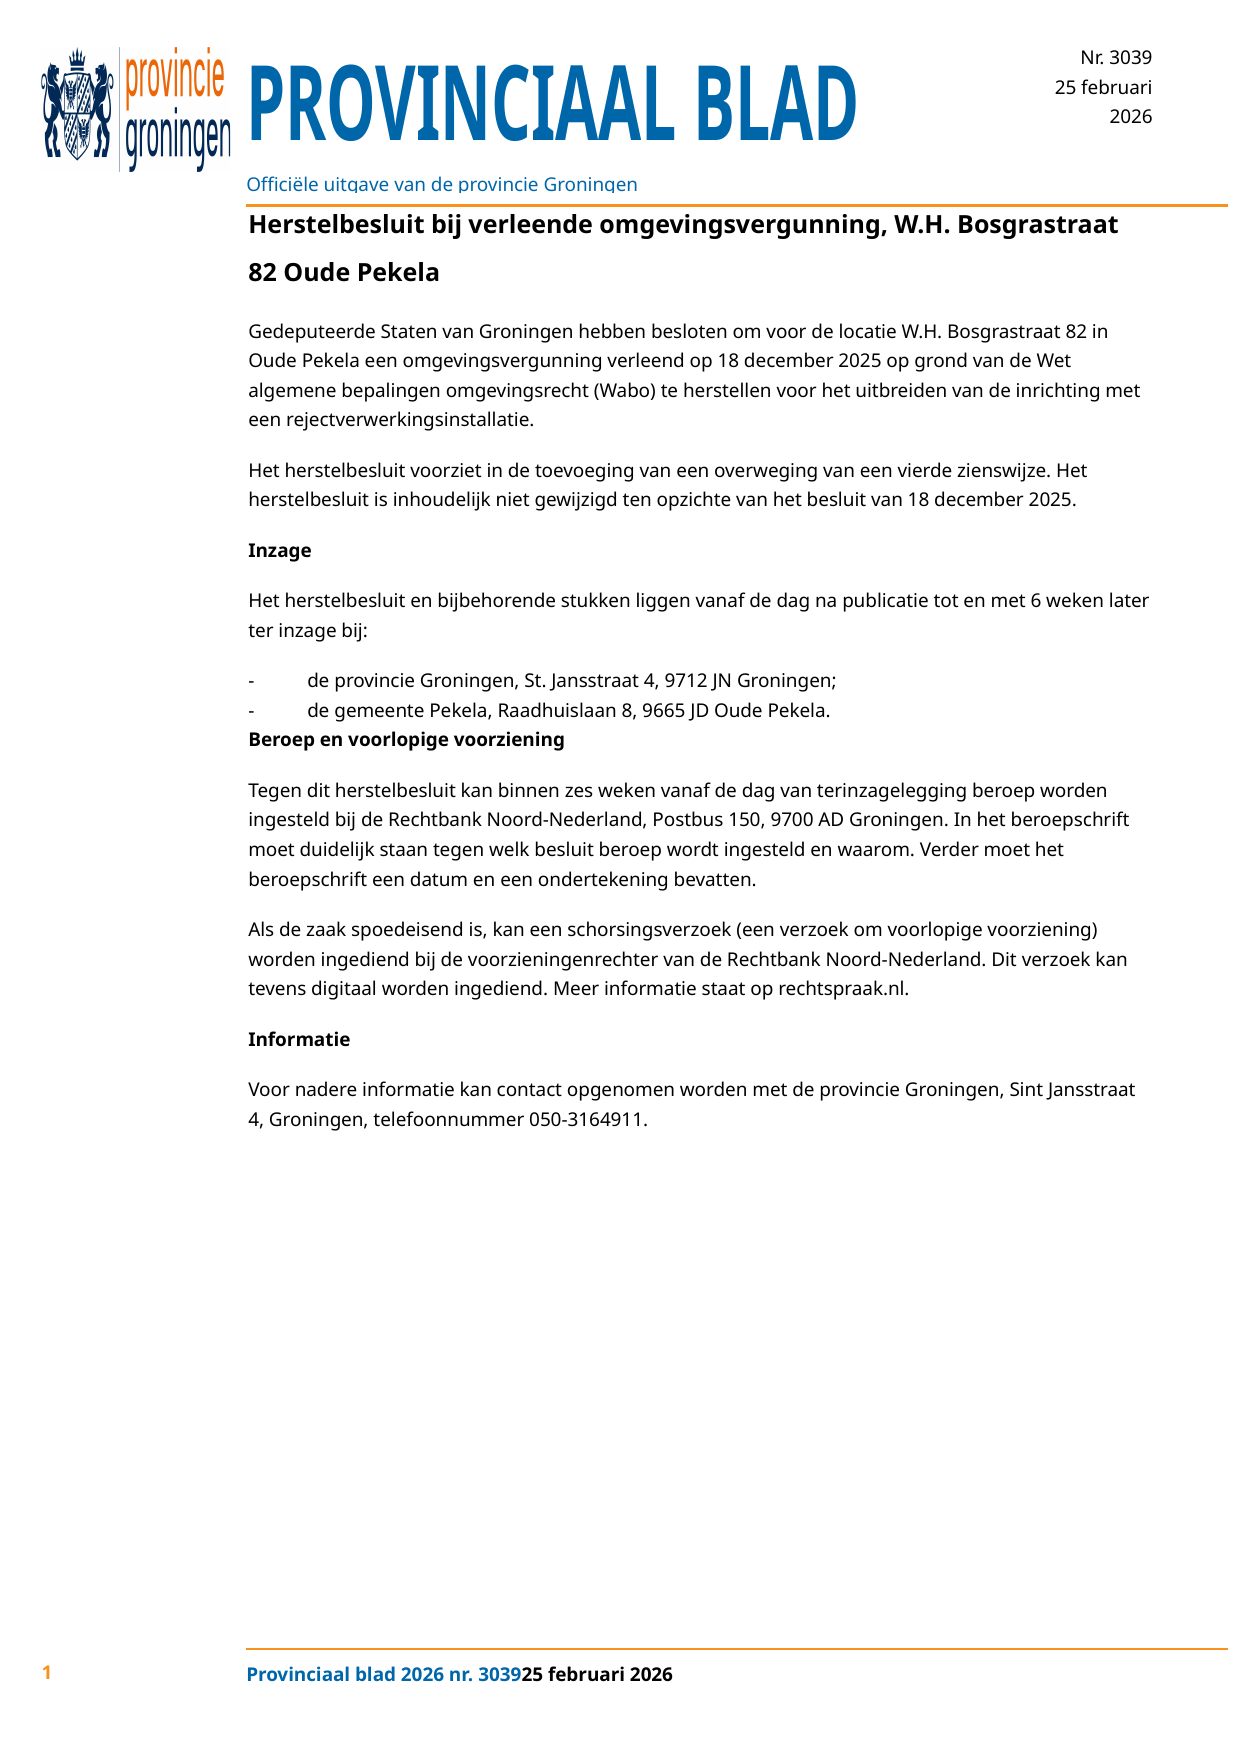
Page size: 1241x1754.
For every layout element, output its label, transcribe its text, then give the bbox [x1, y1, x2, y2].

text Tegen dit herstelbesluit kan binnen zes weken vanaf de dag van terinzagelegging beroep worden ingesteld bij de Rechtbank Noord-Nederland, Postbus 150, 9700 AD Groningen. In het beroepschrift moet duidelijk staan tegen welk besluit beroep wordt ingesteld en waarom. Verder moet het beroepschrift een datum en een ondertekening bevatten. [248, 777, 1152, 892]
list de provincie Groningen, St. Jansstraat 4, 9712 JN Groningen; [248, 667, 1152, 693]
picture [41, 47, 231, 172]
list de gemeente Pekela, Raadhuislaan 8, 9665 JD Oude Pekela. [248, 697, 1152, 723]
text Het herstelbesluit en bijbehorende stukken liggen vanaf de dag na publicatie tot en met 6 weken later ter inzage bij: [248, 587, 1152, 643]
text Als de zaak spoedeisend is, kan een schorsingsverzoek (een verzoek om voorlopige voorziening) worden ingediend bij de voorzieningenrechter van de Rechtbank Noord-Nederland. Dit verzoek kan tevens digitaal worden ingediend. Meer informatie staat op rechtspraak.nl. [248, 916, 1152, 1001]
text Gedeputeerde Staten van Groningen hebben besloten om voor de locatie W.H. Bosgrastraat 82 in Oude Pekela een omgevingsvergunning verleend op 18 december 2025 op grond van de Wet algemene bepalingen omgevingsrecht (Wabo) te herstellen voor het uitbreiden van de inrichting met een rejectverwerkingsinstallatie. [248, 318, 1152, 432]
text Inzage [248, 537, 1152, 563]
text Informatie [248, 1026, 1152, 1052]
text Voor nadere informatie kan contact opgenomen worden met de provincie Groningen, Sint Jansstraat 4, Groningen, telefoonnummer 050-3164911. [248, 1076, 1152, 1132]
text Herstelbesluit bij verleende omgevingsvergunning, W.H. Bosgrastraat 82 Oude Pekela [248, 207, 1152, 288]
text Beroep en voorlopige voorziening [248, 727, 1152, 752]
text Het herstelbesluit voorziet in de toevoeging van een overweging van een vierde zienswijze. Het herstelbesluit is inhoudelijk niet gewijzigd ten opzichte van het besluit van 18 december 2025. [248, 457, 1152, 512]
